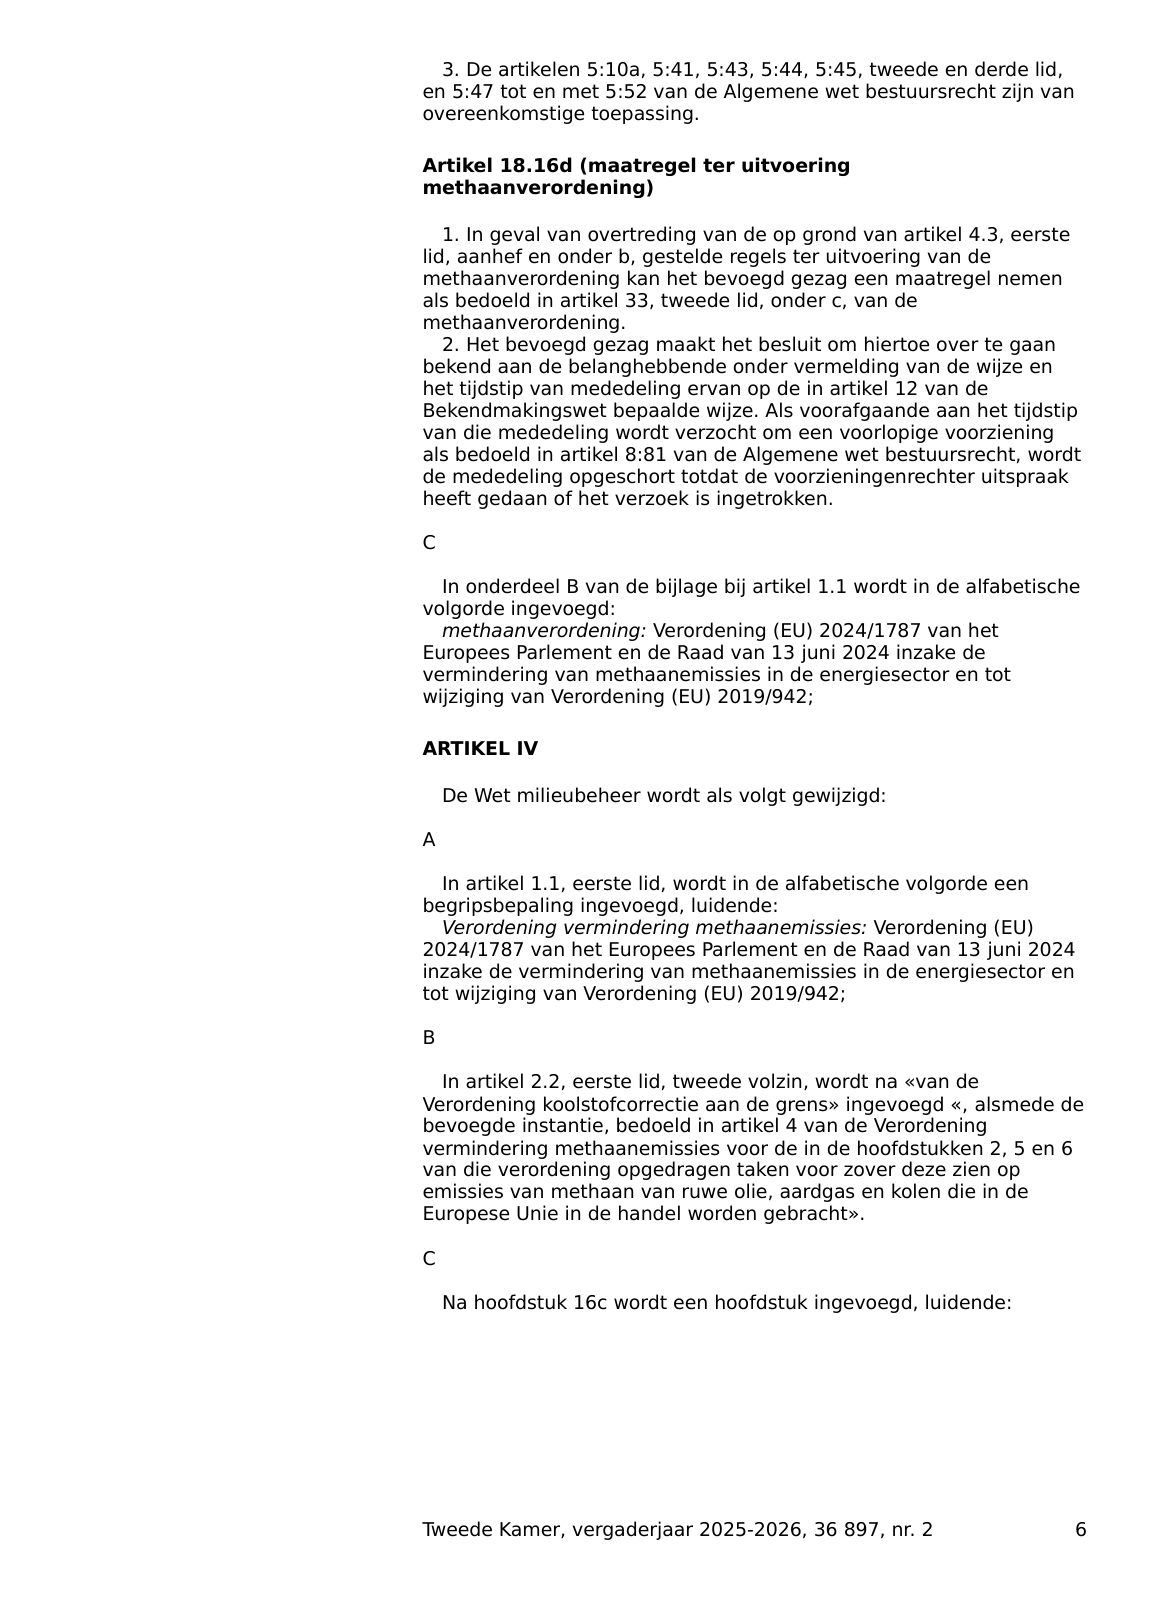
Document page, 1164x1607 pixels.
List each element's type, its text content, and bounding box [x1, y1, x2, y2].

text A [422, 829, 1087, 851]
text 1. In geval van overtreding van de op grond van artikel 4.3, eerste lid, aanhef en onder b, gestelde regels ter uitvoering van de methaanverordening kan het bevoegd gezag een maatregel nemen als bedoeld in artikel 33, tweede lid, onder c, van de methaanverordening. [422, 224, 1087, 334]
text 3. De artikelen 5:10a, 5:41, 5:43, 5:44, 5:45, tweede en derde lid, en 5:47 tot en met 5:52 van de Algemene wet bestuursrecht zijn van overeenkomstige toepassing. [422, 59, 1087, 125]
text C [422, 1247, 1087, 1269]
subtitle ARTIKEL IV [422, 738, 1087, 760]
text C [422, 532, 1087, 554]
text 2. Het bevoegd gezag maakt het besluit om hiertoe over te gaan bekend aan de belanghebbende onder vermelding van de wijze en het tijdstip van mededeling ervan op de in artikel 12 van de Bekendmakingswet bepaalde wijze. Als voorafgaande aan het tijdstip van die mededeling wordt verzocht om een voorlopige voorziening als bedoeld in artikel 8:81 van de Algemene wet bestuursrecht, wordt de mededeling opgeschort totdat de voorzieningenrechter uitspraak heeft gedaan of het verzoek is ingetrokken. [422, 334, 1087, 510]
text B [422, 1027, 1087, 1049]
text In artikel 2.2, eerste lid, tweede volzin, wordt na «van de Verordening koolstofcorrectie aan de grens» ingevoegd «, alsmede de bevoegde instantie, bedoeld in artikel 4 van de Verordening vermindering methaanemissies voor de in de hoofdstukken 2, 5 en 6 van die verordening opgedragen taken voor zover deze zien op emissies van methaan van ruwe olie, aardgas en kolen die in de Europese Unie in de handel worden gebracht». [422, 1071, 1087, 1225]
subtitle Artikel 18.16d (maatregel ter uitvoering methaanverordening) [422, 155, 1087, 199]
text Verordening vermindering methaanemissies: Verordening (EU) 2024/1787 van het Europees Parlement en de Raad van 13 juni 2024 inzake de vermindering van methaanemissies in de energiesector en tot wijziging van Verordening (EU) 2019/942; [422, 917, 1087, 1005]
text De Wet milieubeheer wordt als volgt gewijzigd: [422, 785, 1087, 807]
text Na hoofdstuk 16c wordt een hoofdstuk ingevoegd, luidende: [422, 1292, 1087, 1314]
text In artikel 1.1, eerste lid, wordt in de alfabetische volgorde een begripsbepaling ingevoegd, luidende: [422, 873, 1087, 917]
text In onderdeel B van de bijlage bij artikel 1.1 wordt in de alfabetische volgorde ingevoegd: [422, 576, 1087, 620]
text methaanverordening: Verordening (EU) 2024/1787 van het Europees Parlement en de Raad van 13 juni 2024 inzake de vermindering van methaanemissies in de energiesector en tot wijziging van Verordening (EU) 2019/942; [422, 620, 1087, 708]
